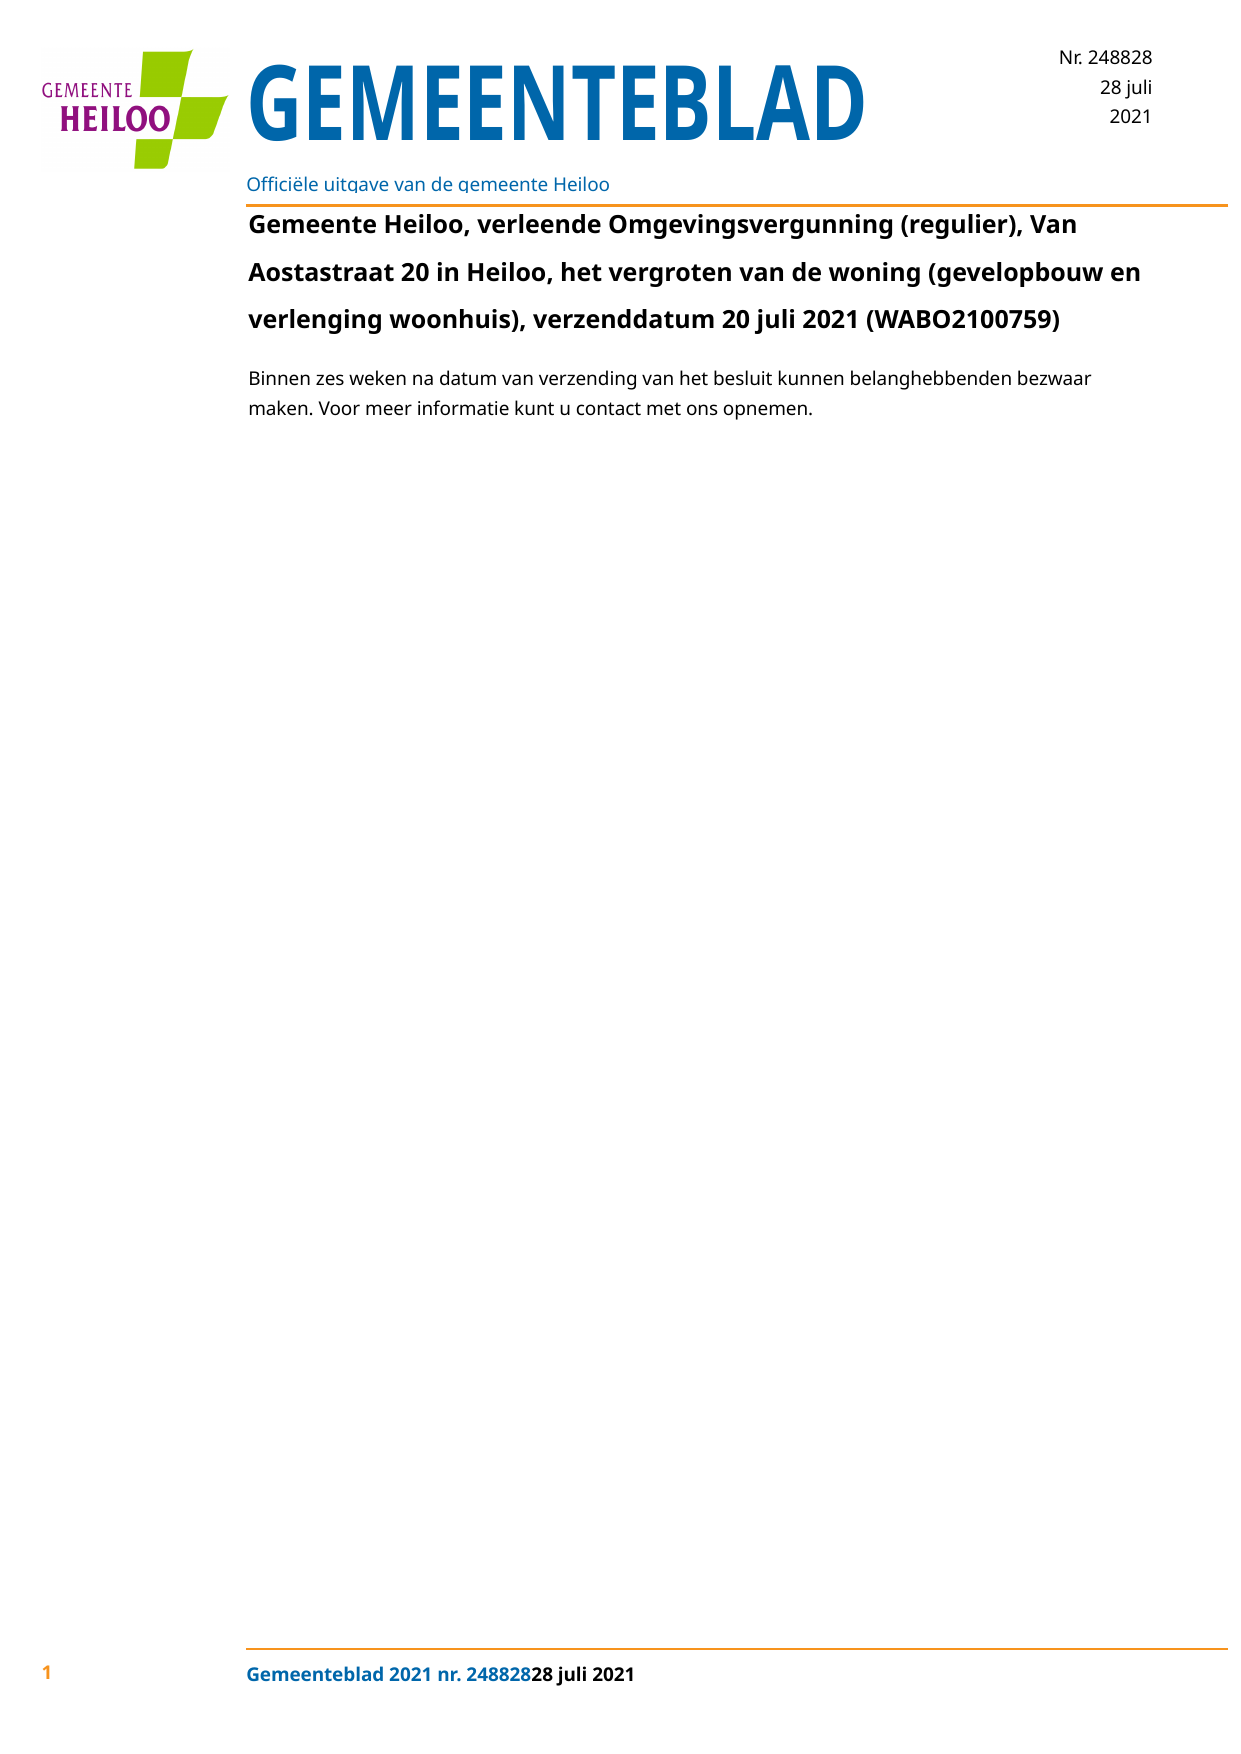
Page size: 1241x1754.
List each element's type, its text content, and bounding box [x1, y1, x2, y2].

text Binnen zes weken na datum van verzending van het besluit kunnen belanghebbenden bezwaar maken. Voor meer informatie kunt u contact met ons opnemen. [248, 366, 1152, 421]
picture [41, 47, 231, 172]
text Gemeente Heiloo, verleende Omgevingsvergunning (regulier), Van Aostastraat 20 in Heiloo, het vergroten van de woning (gevelopbouw en verlenging woonhuis), verzenddatum 20 juli 2021 (WABO2100759) [248, 207, 1152, 336]
